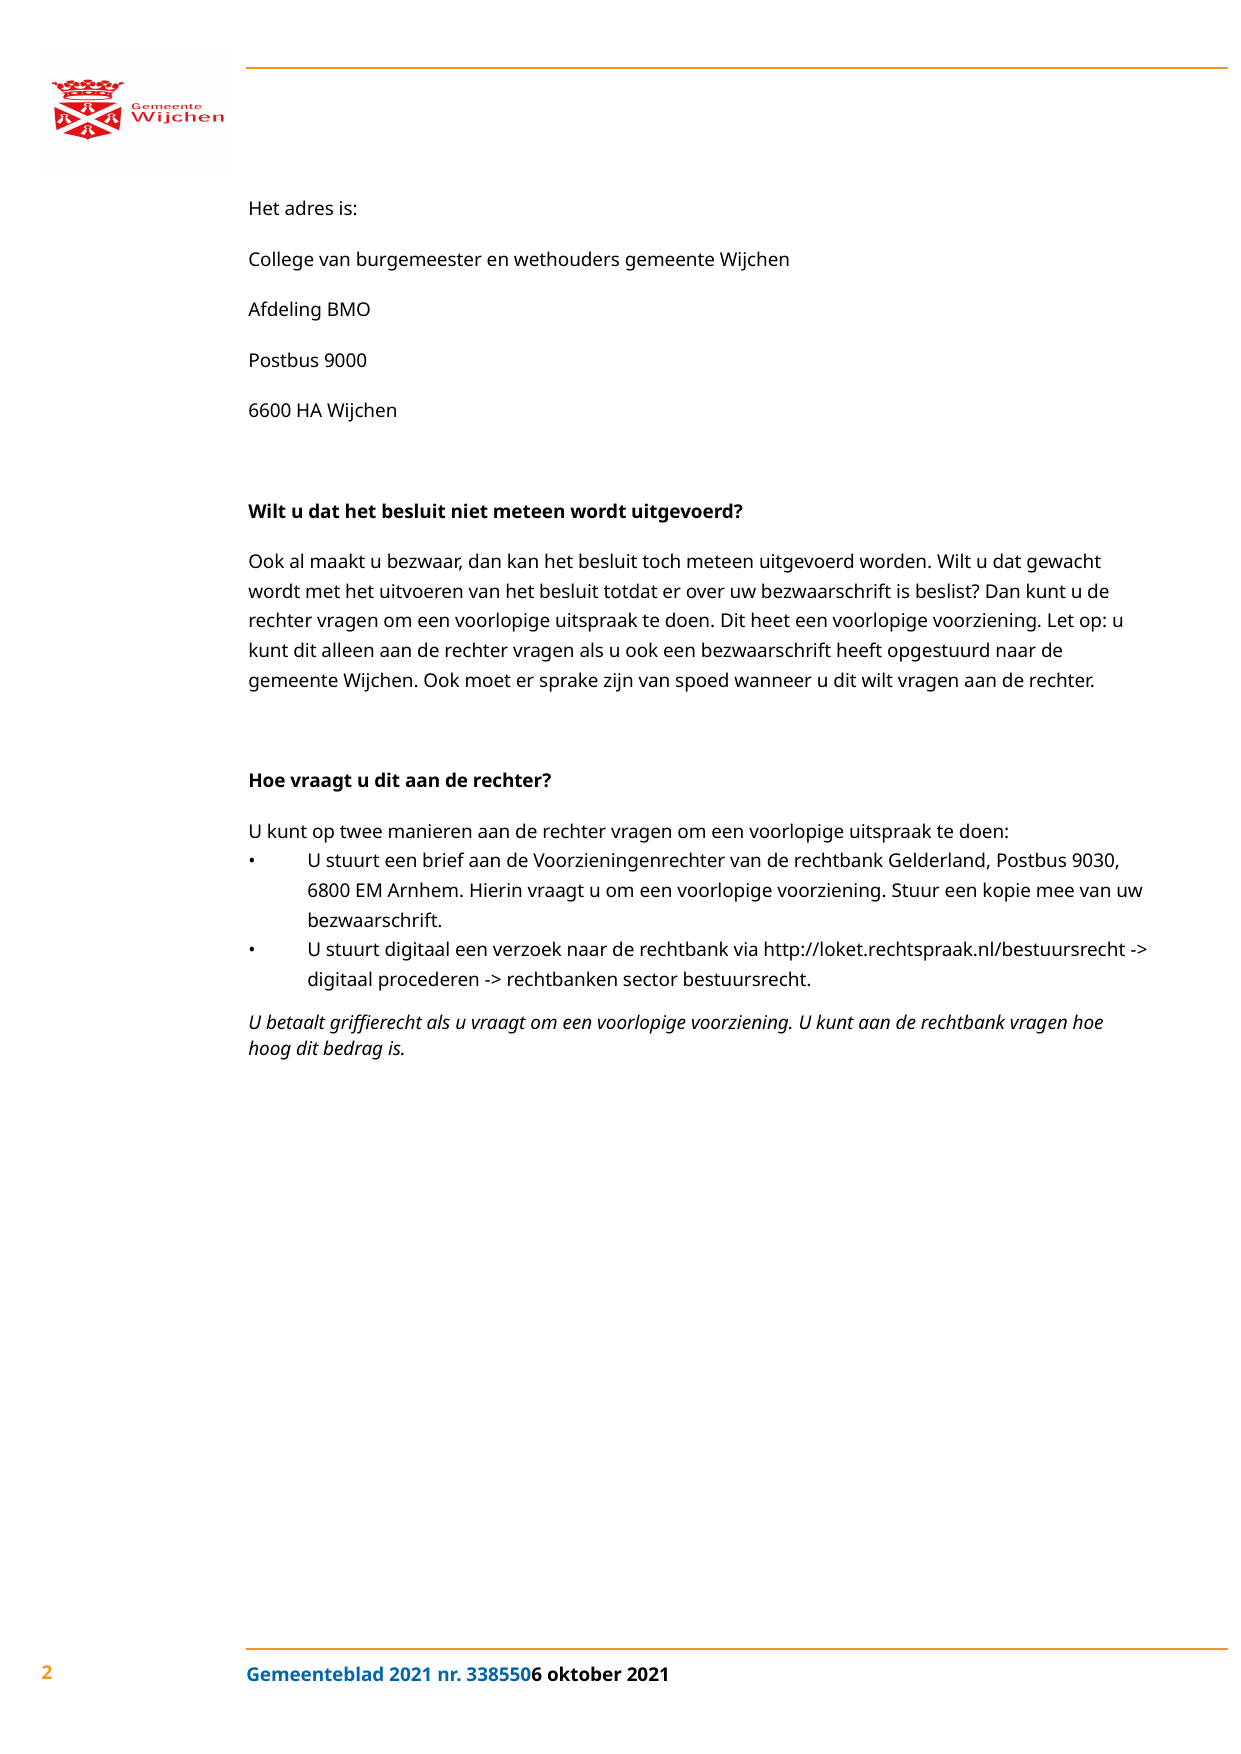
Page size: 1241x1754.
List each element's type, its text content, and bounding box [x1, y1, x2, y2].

picture [41, 47, 231, 172]
list U stuurt digitaal een verzoek naar de rechtbank via http://loket.rechtspraak.nl/bestuursrecht -> digitaal procederen -> rechtbanken sector bestuursrecht. [248, 936, 1152, 992]
text Het adres is: [248, 196, 1152, 221]
text U kunt op twee manieren aan de rechter vragen om een voorlopige uitspraak te doen: [248, 818, 1152, 844]
text U betaalt griffierecht als u vraagt om een voorlopige voorziening. U kunt aan de rechtbank vragen hoe hoog dit bedrag is. [248, 1009, 1152, 1061]
text Afdeling BMO [248, 296, 1152, 322]
text College van burgemeester en wethouders gemeente Wijchen [248, 246, 1152, 272]
list U stuurt een brief aan de Voorzieningenrechter van de rechtbank Gelderland, Postbus 9030, 6800 EM Arnhem. Hierin vraagt u om een voorlopige voorziening. Stuur een kopie mee van uw bezwaarschrift. [248, 848, 1152, 933]
text Wilt u dat het besluit niet meteen wordt uitgevoerd? [248, 498, 1152, 524]
text Postbus 9000 [248, 347, 1152, 373]
text Ook al maakt u bezwaar, dan kan het besluit toch meteen uitgevoerd worden. Wilt u dat gewacht wordt met het uitvoeren van het besluit totdat er over uw bezwaarschrift is beslist? Dan kunt u de rechter vragen om een voorlopige uitspraak te doen. Dit heet een voorlopige voorziening. Let op: u kunt dit alleen aan de rechter vragen als u ook een bezwaarschrift heeft opgestuurd naar de gemeente Wijchen. Ook moet er sprake zijn van spoed wanneer u dit wilt vragen aan de rechter. [248, 548, 1152, 693]
text Hoe vraagt u dit aan de rechter? [248, 768, 1152, 793]
text 6600 HA Wijchen [248, 397, 1152, 423]
